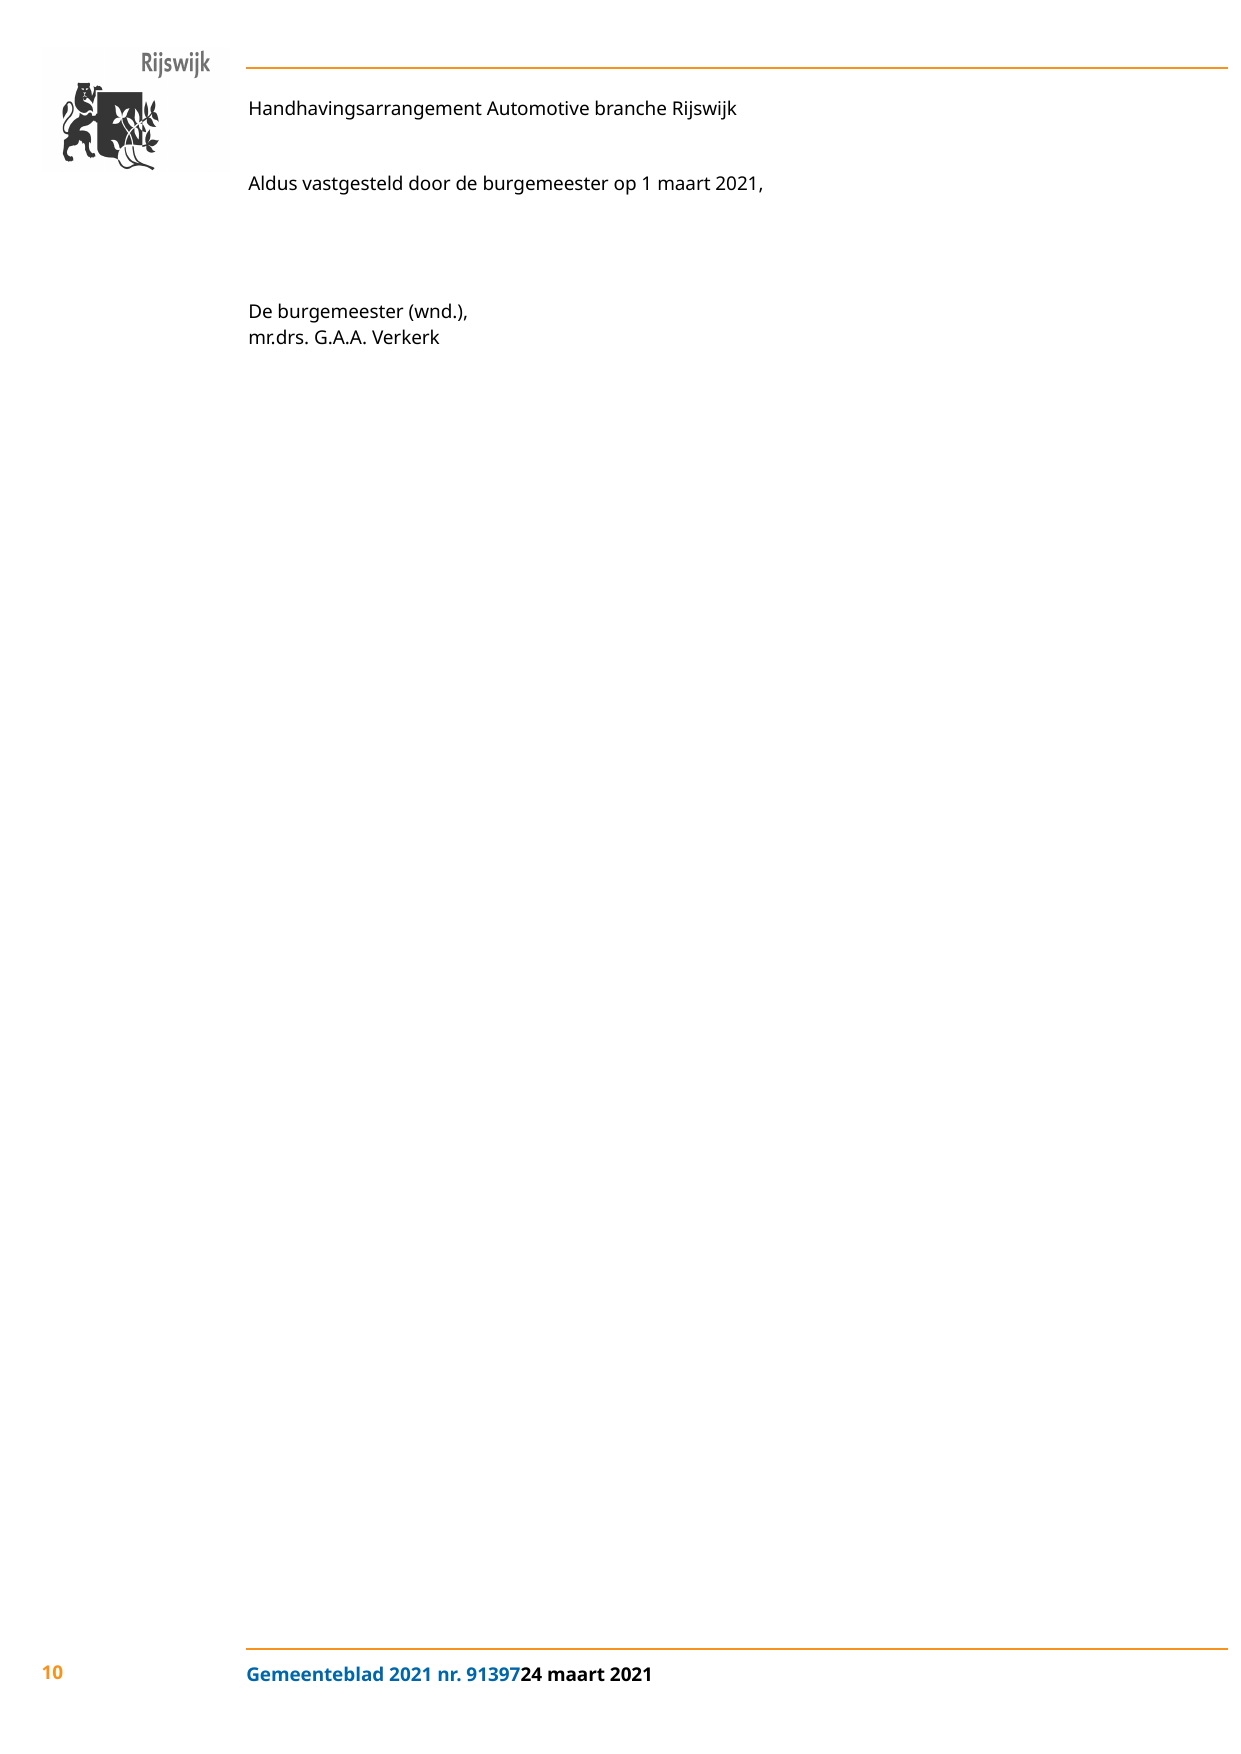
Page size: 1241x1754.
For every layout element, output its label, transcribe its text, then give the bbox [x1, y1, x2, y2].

text Handhavingsarrangement Automotive branche Rijswijk [248, 95, 1152, 121]
text mr.drs. G.A.A. Verkerk [248, 324, 1152, 350]
picture [41, 47, 231, 172]
text De burgemeester (wnd.), [248, 299, 1152, 324]
text Aldus vastgesteld door de burgemeester op 1 maart 2021, [248, 170, 1152, 196]
